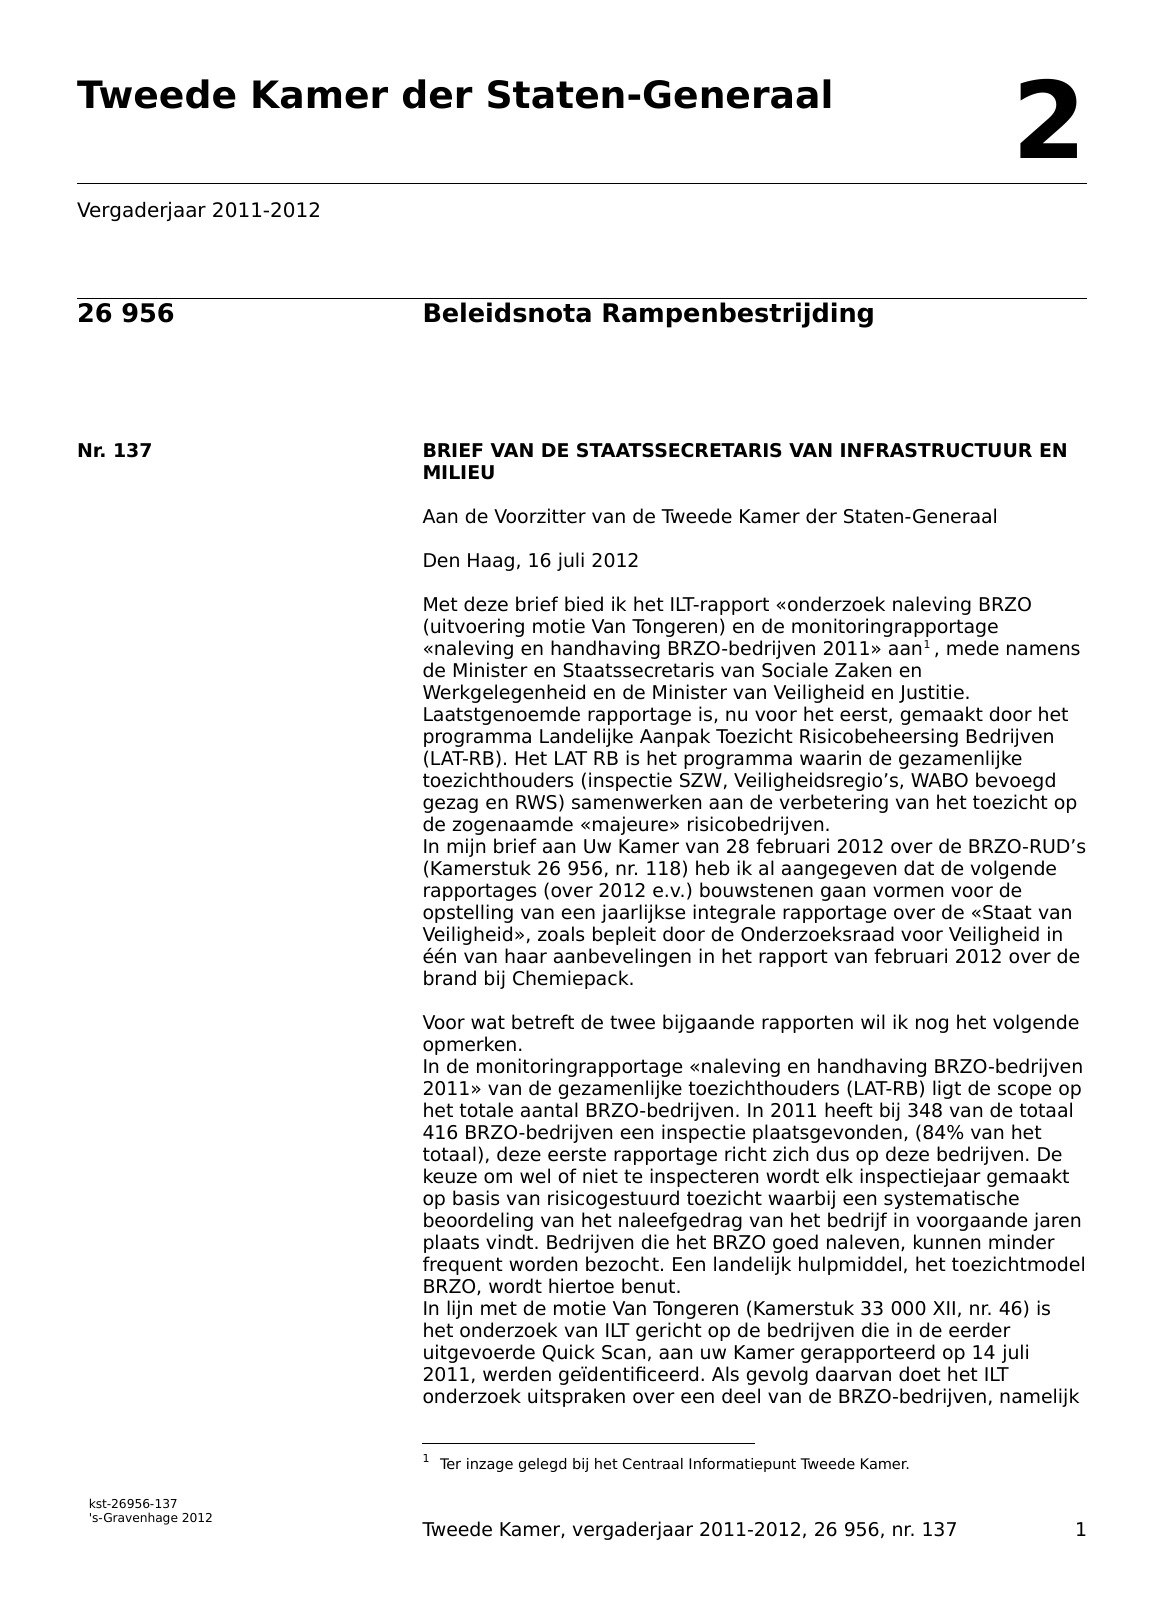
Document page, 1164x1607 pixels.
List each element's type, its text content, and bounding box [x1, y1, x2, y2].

text In mijn brief aan Uw Kamer van 28 februari 2012 over de BRZO-RUD’s (Kamerstuk 26 956, nr. 118) heb ik al aangegeven dat de volgende rapportages (over 2012 e.v.) bouwstenen gaan vormen voor de opstelling van een jaarlijkse integrale rapportage over de «Staat van Veiligheid», zoals bepleit door de Onderzoeksraad voor Veiligheid in één van haar aanbevelingen in het rapport van februari 2012 over de brand bij Chemiepack. [422, 836, 1087, 990]
subtitle 26 956 Beleidsnota Rampenbestrijding [77, 299, 1087, 329]
text Aan de Voorzitter van de Tweede Kamer der Staten-Generaal [422, 506, 1087, 528]
table_cell Vergaderjaar 2011-2012 [77, 184, 1087, 298]
text 's-Gravenhage 2012 [88, 1511, 323, 1525]
text Laatstgenoemde rapportage is, nu voor het eerst, gemaakt door het programma Landelijke Aanpak Toezicht Risicobeheersing Bedrijven (LAT-RB). Het LAT RB is het programma waarin de gezamenlijke toezichthouders (inspectie SZW, Veiligheidsregio’s, WABO bevoegd gezag en RWS) samenwerken aan de verbetering van het toezicht op de zogenaamde «majeure» risicobedrijven. [422, 704, 1087, 836]
subtitle Nr. 137 BRIEF VAN DE STAATSSECRETARIS VAN INFRASTRUCTUUR EN MILIEU [77, 440, 1087, 484]
text Met deze brief bied ik het ILT-rapport «onderzoek naleving BRZO (uitvoering motie Van Tongeren) en de monitoringrapportage «naleving en handhaving BRZO-bedrijven 2011» aan, mede namens de Minister en Staatssecretaris van Sociale Zaken en Werkgelegenheid en de Minister van Veiligheid en Justitie. [422, 594, 1087, 704]
text Ter inzage gelegd bij het Centraal Informatiepunt Tweede Kamer. [422, 1452, 1087, 1474]
text In de monitoringrapportage «naleving en handhaving BRZO-bedrijven 2011» van de gezamenlijke toezichthouders (LAT-RB) ligt de scope op het totale aantal BRZO-bedrijven. In 2011 heeft bij 348 van de totaal 416 BRZO-bedrijven een inspectie plaatsgevonden, (84% van het totaal), deze eerste rapportage richt zich dus op deze bedrijven. De keuze om wel of niet te inspecteren wordt elk inspectiejaar gemaakt op basis van risicogestuurd toezicht waarbij een systematische beoordeling van het naleefgedrag van het bedrijf in voorgaande jaren plaats vindt. Bedrijven die het BRZO goed naleven, kunnen minder frequent worden bezocht. Een landelijk hulpmiddel, het toezichtmodel BRZO, wordt hiertoe benut. [422, 1056, 1087, 1298]
text Den Haag, 16 juli 2012 [422, 550, 1087, 572]
text In lijn met de motie Van Tongeren (Kamerstuk 33 000 XII, nr. 46) is het onderzoek van ILT gericht op de bedrijven die in de eerder uitgevoerde Quick Scan, aan uw Kamer gerapporteerd op 14 juli 2011, werden geïdentificeerd. Als gevolg daarvan doet het ILT onderzoek uitspraken over een deel van de BRZO-bedrijven, namelijk [422, 1298, 1087, 1408]
table_header Tweede Kamer der Staten-Generaal [77, 59, 886, 183]
table_header 2 [886, 59, 1087, 183]
text kst-26956-137 [88, 1497, 323, 1511]
text Voor wat betreft de twee bijgaande rapporten wil ik nog het volgende opmerken. [422, 1012, 1087, 1056]
